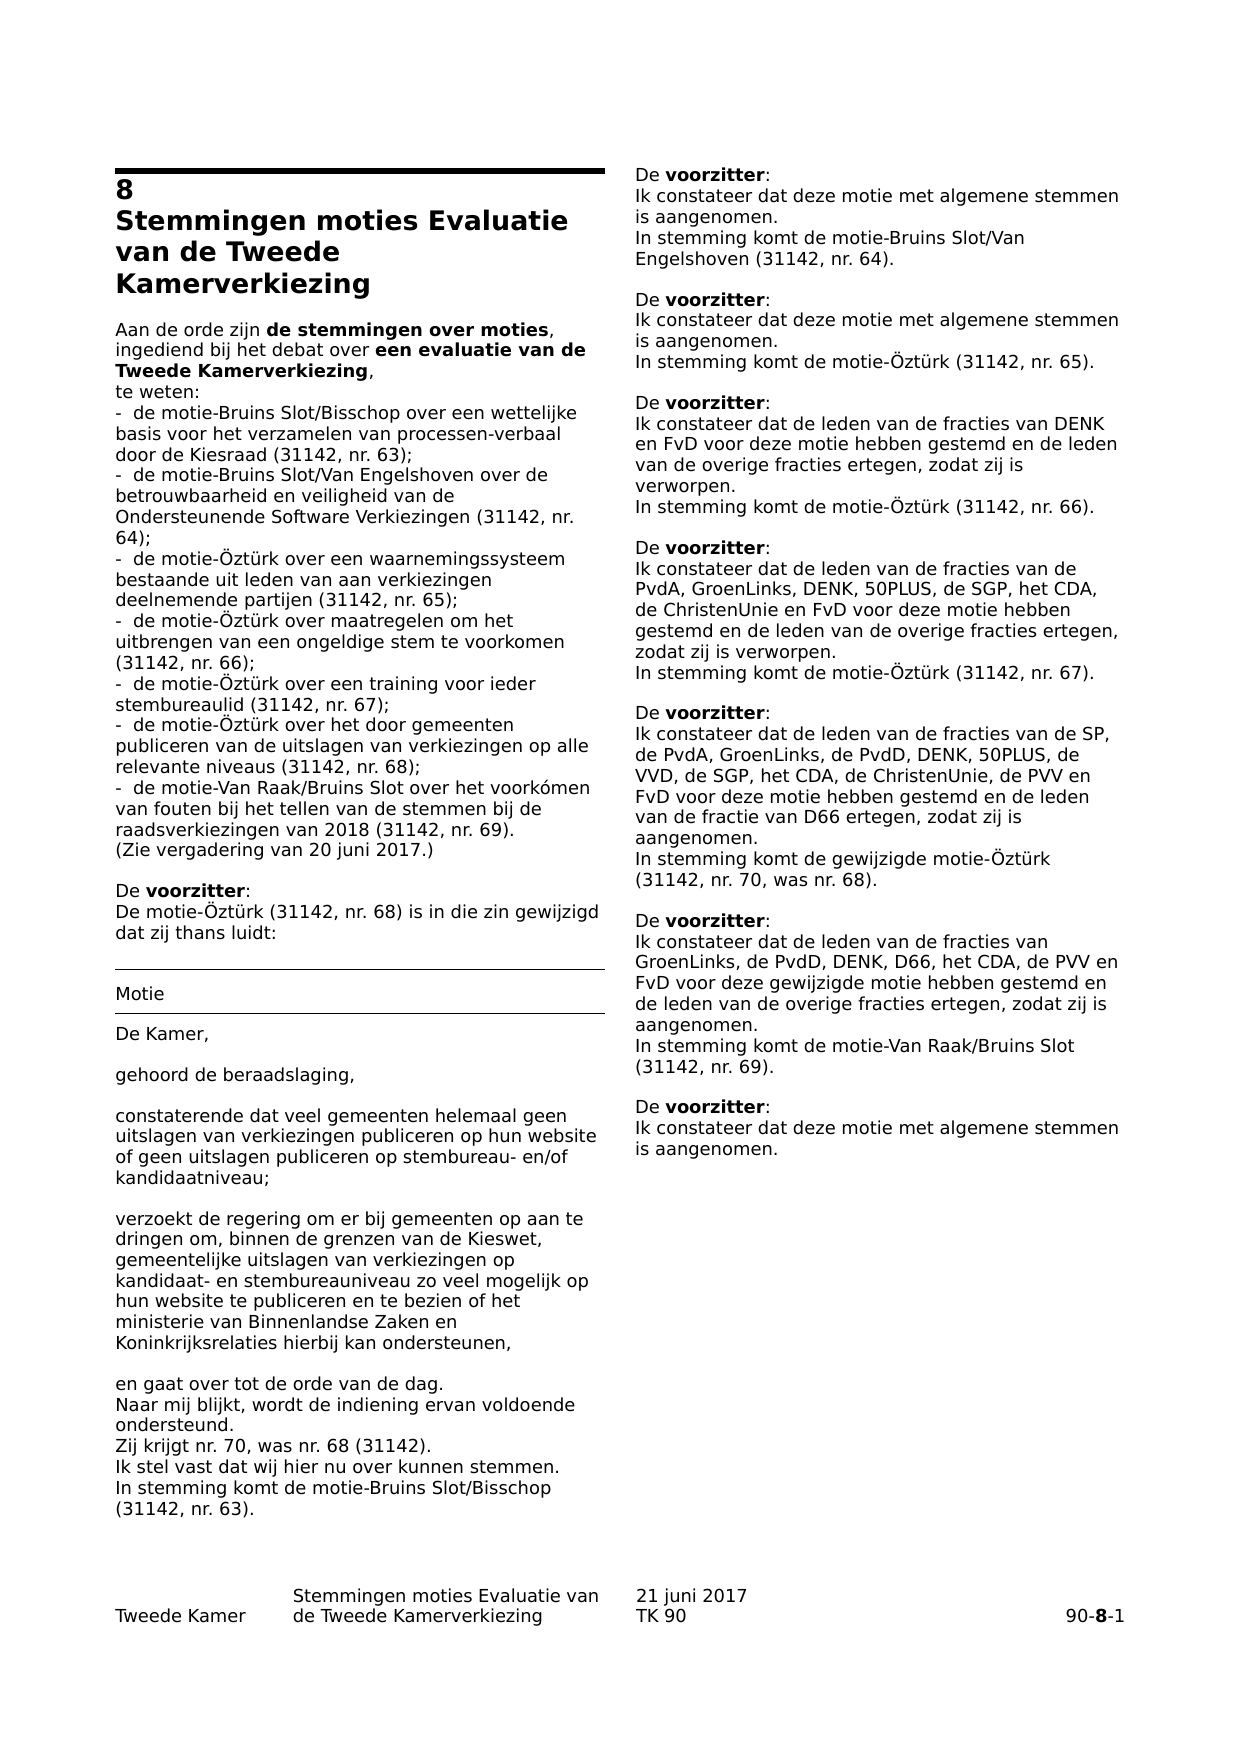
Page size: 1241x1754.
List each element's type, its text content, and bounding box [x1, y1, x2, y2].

text verzoekt de regering om er bij gemeenten op aan te dringen om, binnen de grenzen van de Kieswet, gemeentelijke uitslagen van verkiezingen op kandidaat- en stembureauniveau zo veel mogelijk op hun website te publiceren en te bezien of het ministerie van Binnenlandse Zaken en Koninkrijksrelaties hierbij kan ondersteunen, [115, 1208, 605, 1353]
text Ik constateer dat de leden van de fracties van DENK en FvD voor deze motie hebben gestemd en de leden van de overige fracties ertegen, zodat zij is verworpen. [635, 413, 1125, 497]
text Zij krijgt nr. 70, was nr. 68 (31142). [115, 1436, 605, 1457]
text De voorzitter: [635, 165, 1125, 186]
text De motie-Öztürk (31142, nr. 68) is in die zin gewijzigd dat zij thans luidt: [115, 902, 605, 943]
text constaterende dat veel gemeenten helemaal geen uitslagen van verkiezingen publiceren op hun website of geen uitslagen publiceren op stembureau- en/of kandidaatniveau; [115, 1106, 605, 1188]
text De voorzitter: [635, 1097, 1125, 1118]
text Ik constateer dat de leden van de fracties van GroenLinks, de PvdD, DENK, D66, het CDA, de PVV en FvD voor deze gewijzigde motie hebben gestemd en de leden van de overige fracties ertegen, zodat zij is aangenomen. [635, 931, 1125, 1036]
text In stemming komt de gewijzigde motie-Öztürk (31142, nr. 70, was nr. 68). [635, 849, 1125, 891]
list de motie-Öztürk over een training voor ieder stembureaulid (31142, nr. 67); [115, 673, 605, 715]
text In stemming komt de motie-Öztürk (31142, nr. 66). [635, 497, 1125, 517]
text In stemming komt de motie-Bruins Slot/Van Engelshoven (31142, nr. 64). [635, 228, 1125, 269]
list de motie-Bruins Slot/Van Engelshoven over de betrouwbaarheid en veiligheid van de Ondersteunende Software Verkiezingen (31142, nr. 64); [115, 465, 605, 548]
text De voorzitter: [115, 881, 605, 902]
text In stemming komt de motie-Öztürk (31142, nr. 67). [635, 662, 1125, 683]
text Ik constateer dat de leden van de fracties van de PvdA, GroenLinks, DENK, 50PLUS, de SGP, het CDA, de ChristenUnie en FvD voor deze motie hebben gestemd en de leden van de overige fracties ertegen, zodat zij is verworpen. [635, 558, 1125, 662]
list de motie-Van Raak/Bruins Slot over het voorkómen van fouten bij het tellen van de stemmen bij de raadsverkiezingen van 2018 (31142, nr. 69). [115, 778, 605, 840]
text gehoord de beraadslaging, [115, 1065, 605, 1086]
text te weten: [115, 382, 605, 403]
list de motie-Öztürk over het door gemeenten publiceren van de uitslagen van verkiezingen op alle relevante niveaus (31142, nr. 68); [115, 715, 605, 778]
text en gaat over tot de orde van de dag. [115, 1373, 605, 1394]
text Ik constateer dat de leden van de fracties van de SP, de PvdA, GroenLinks, de PvdD, DENK, 50PLUS, de VVD, de SGP, het CDA, de ChristenUnie, de PVV en FvD voor deze motie hebben gestemd en de leden van de fractie van D66 ertegen, zodat zij is aangenomen. [635, 724, 1125, 849]
text Ik constateer dat deze motie met algemene stemmen is aangenomen. [635, 186, 1125, 228]
text De voorzitter: [635, 703, 1125, 724]
text De voorzitter: [635, 289, 1125, 310]
text In stemming komt de motie-Öztürk (31142, nr. 65). [635, 352, 1125, 373]
text Ik stel vast dat wij hier nu over kunnen stemmen. [115, 1457, 605, 1478]
text (Zie vergadering van 20 juni 2017.) [115, 840, 605, 861]
list de motie-Öztürk over maatregelen om het uitbrengen van een ongeldige stem te voorkomen (31142, nr. 66); [115, 611, 605, 673]
title 8 Stemmingen moties Evaluatie van de Tweede Kamerverkiezing [115, 174, 605, 299]
text Naar mij blijkt, wordt de indiening ervan voldoende ondersteund. [115, 1394, 605, 1436]
text Ik constateer dat deze motie met algemene stemmen is aangenomen. [635, 310, 1125, 352]
text In stemming komt de motie-Bruins Slot/Bisschop (31142, nr. 63). [115, 1478, 605, 1519]
text In stemming komt de motie-Van Raak/Bruins Slot (31142, nr. 69). [635, 1036, 1125, 1077]
text Ik constateer dat deze motie met algemene stemmen is aangenomen. [635, 1118, 1125, 1159]
text Motie [115, 983, 605, 1004]
text De voorzitter: [635, 911, 1125, 931]
text Aan de orde zijn de stemmingen over moties, ingediend bij het debat over een evaluatie van de Tweede Kamerverkiezing, [115, 319, 605, 382]
text De Kamer, [115, 1024, 605, 1045]
text De voorzitter: [635, 393, 1125, 413]
list de motie-Bruins Slot/Bisschop over een wettelijke basis voor het verzamelen van processen-verbaal door de Kiesraad (31142, nr. 63); [115, 403, 605, 465]
list de motie-Öztürk over een waarnemingssysteem bestaande uit leden van aan verkiezingen deelnemende partijen (31142, nr. 65); [115, 548, 605, 611]
text De voorzitter: [635, 537, 1125, 558]
